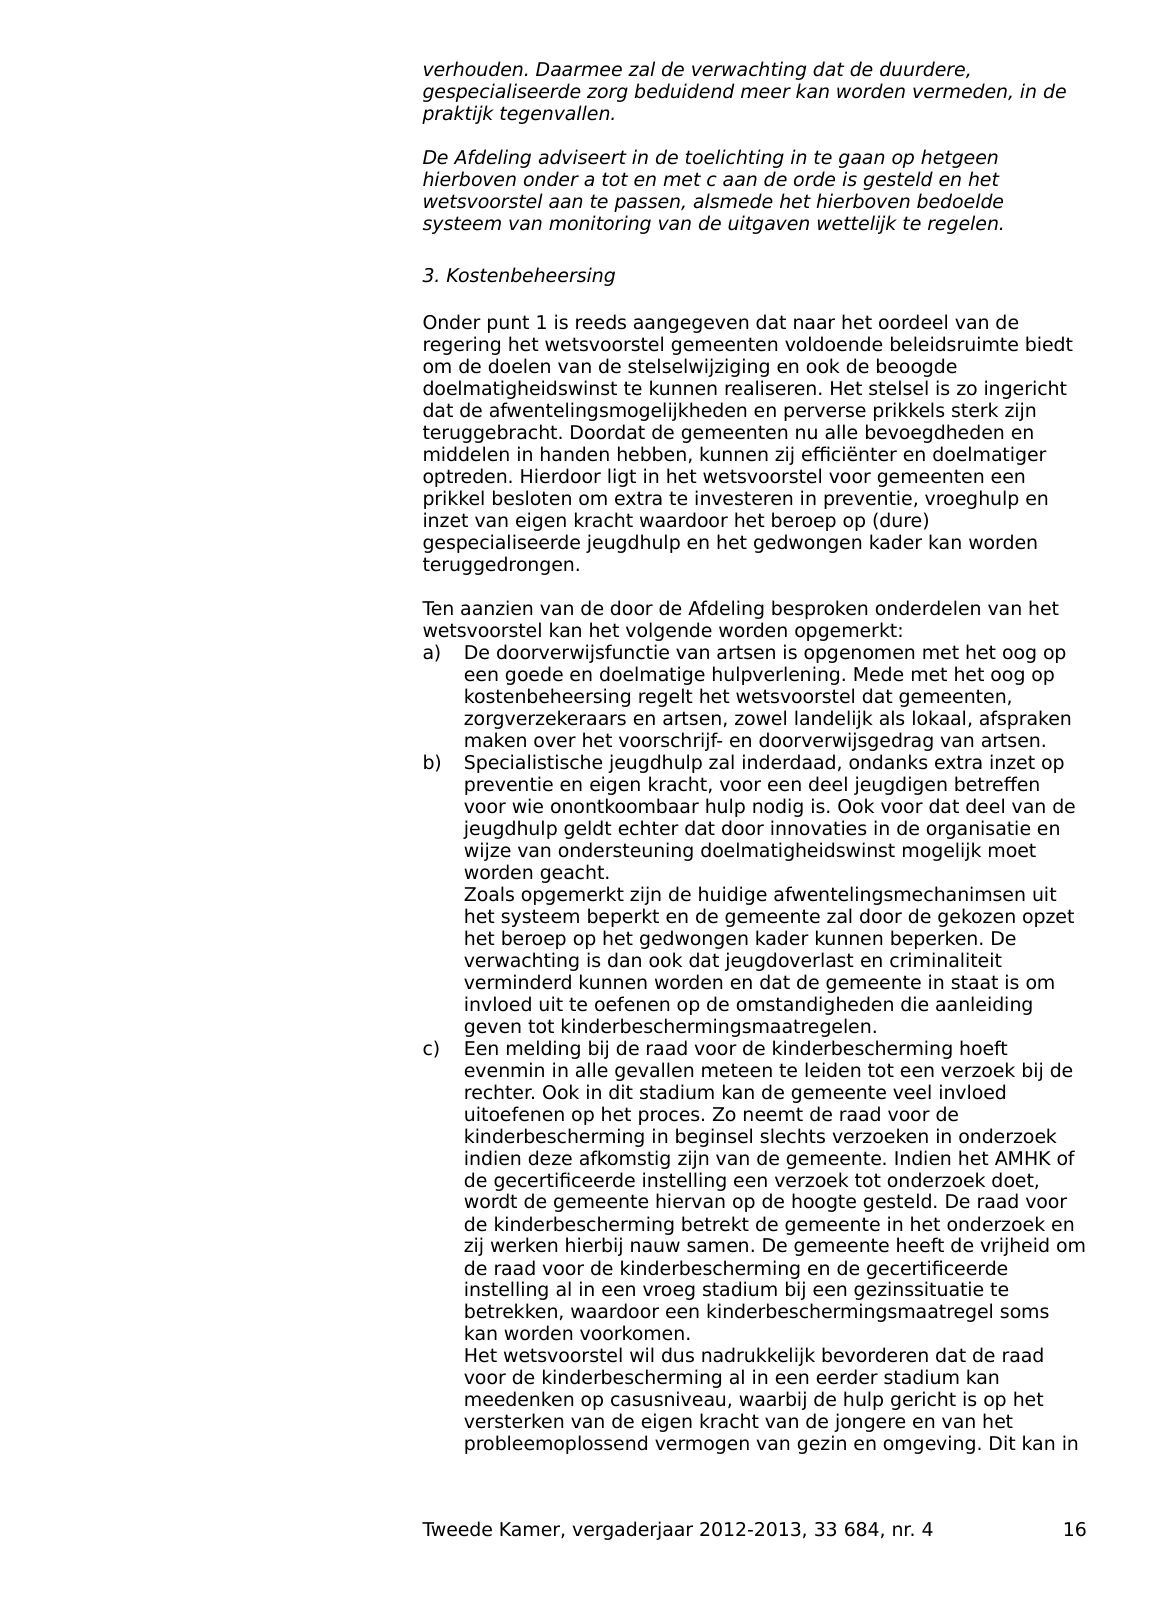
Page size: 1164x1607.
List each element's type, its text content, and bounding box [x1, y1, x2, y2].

text Zoals opgemerkt zijn de huidige afwentelingsmechanimsen uit het systeem beperkt en de gemeente zal door de gekozen opzet het beroep op het gedwongen kader kunnen beperken. De verwachting is dan ook dat jeugdoverlast en criminaliteit verminderd kunnen worden en dat de gemeente in staat is om invloed uit te oefenen op de omstandigheden die aanleiding geven tot kinderbeschermingsmaatregelen. [464, 884, 1087, 1038]
subtitle 3. Kostenbeheersing [422, 265, 1087, 287]
text De Afdeling adviseert in de toelichting in te gaan op hetgeen hierboven onder a tot en met c aan de orde is gesteld en het wetsvoorstel aan te passen, alsmede het hierboven bedoelde systeem van monitoring van de uitgaven wettelijk te regelen. [422, 147, 1087, 235]
text Ten aanzien van de door de Afdeling besproken onderdelen van het wetsvoorstel kan het volgende worden opgemerkt: [422, 598, 1087, 642]
text b) Specialistische jeugdhulp zal inderdaad, ondanks extra inzet op preventie en eigen kracht, voor een deel jeugdigen betreffen voor wie onontkoombaar hulp nodig is. Ook voor dat deel van de jeugdhulp geldt echter dat door innovaties in de organisatie en wijze van ondersteuning doelmatigheidswinst mogelijk moet worden geacht. [422, 752, 1087, 884]
text Onder punt 1 is reeds aangegeven dat naar het oordeel van de regering het wetsvoorstel gemeenten voldoende beleidsruimte biedt om de doelen van de stelselwijziging en ook de beoogde doelmatigheidswinst te kunnen realiseren. Het stelsel is zo ingericht dat de afwentelingsmogelijkheden en perverse prikkels sterk zijn teruggebracht. Doordat de gemeenten nu alle bevoegdheden en middelen in handen hebben, kunnen zij efficiënter en doelmatiger optreden. Hierdoor ligt in het wetsvoorstel voor gemeenten een prikkel besloten om extra te investeren in preventie, vroeghulp en inzet van eigen kracht waardoor het beroep op (dure) gespecialiseerde jeugdhulp en het gedwongen kader kan worden teruggedrongen. [422, 312, 1087, 576]
text verhouden. Daarmee zal de verwachting dat de duurdere, gespecialiseerde zorg beduidend meer kan worden vermeden, in de praktijk tegenvallen. [422, 59, 1087, 125]
text a) De doorverwijsfunctie van artsen is opgenomen met het oog op een goede en doelmatige hulpverlening. Mede met het oog op kostenbeheersing regelt het wetsvoorstel dat gemeenten, zorgverzekeraars en artsen, zowel landelijk als lokaal, afspraken maken over het voorschrijf- en doorverwijsgedrag van artsen. [422, 642, 1087, 752]
text Het wetsvoorstel wil dus nadrukkelijk bevorderen dat de raad voor de kinderbescherming al in een eerder stadium kan meedenken op casusniveau, waarbij de hulp gericht is op het versterken van de eigen kracht van de jongere en van het probleemoplossend vermogen van gezin en omgeving. Dit kan in [464, 1345, 1087, 1455]
text c) Een melding bij de raad voor de kinderbescherming hoeft evenmin in alle gevallen meteen te leiden tot een verzoek bij de rechter. Ook in dit stadium kan de gemeente veel invloed uitoefenen op het proces. Zo neemt de raad voor de kinderbescherming in beginsel slechts verzoeken in onderzoek indien deze afkomstig zijn van de gemeente. Indien het AMHK of de gecertificeerde instelling een verzoek tot onderzoek doet, wordt de gemeente hiervan op de hoogte gesteld. De raad voor de kinderbescherming betrekt de gemeente in het onderzoek en zij werken hierbij nauw samen. De gemeente heeft de vrijheid om de raad voor de kinderbescherming en de gecertificeerde instelling al in een vroeg stadium bij een gezinssituatie te betrekken, waardoor een kinderbeschermingsmaatregel soms kan worden voorkomen. [422, 1038, 1087, 1345]
